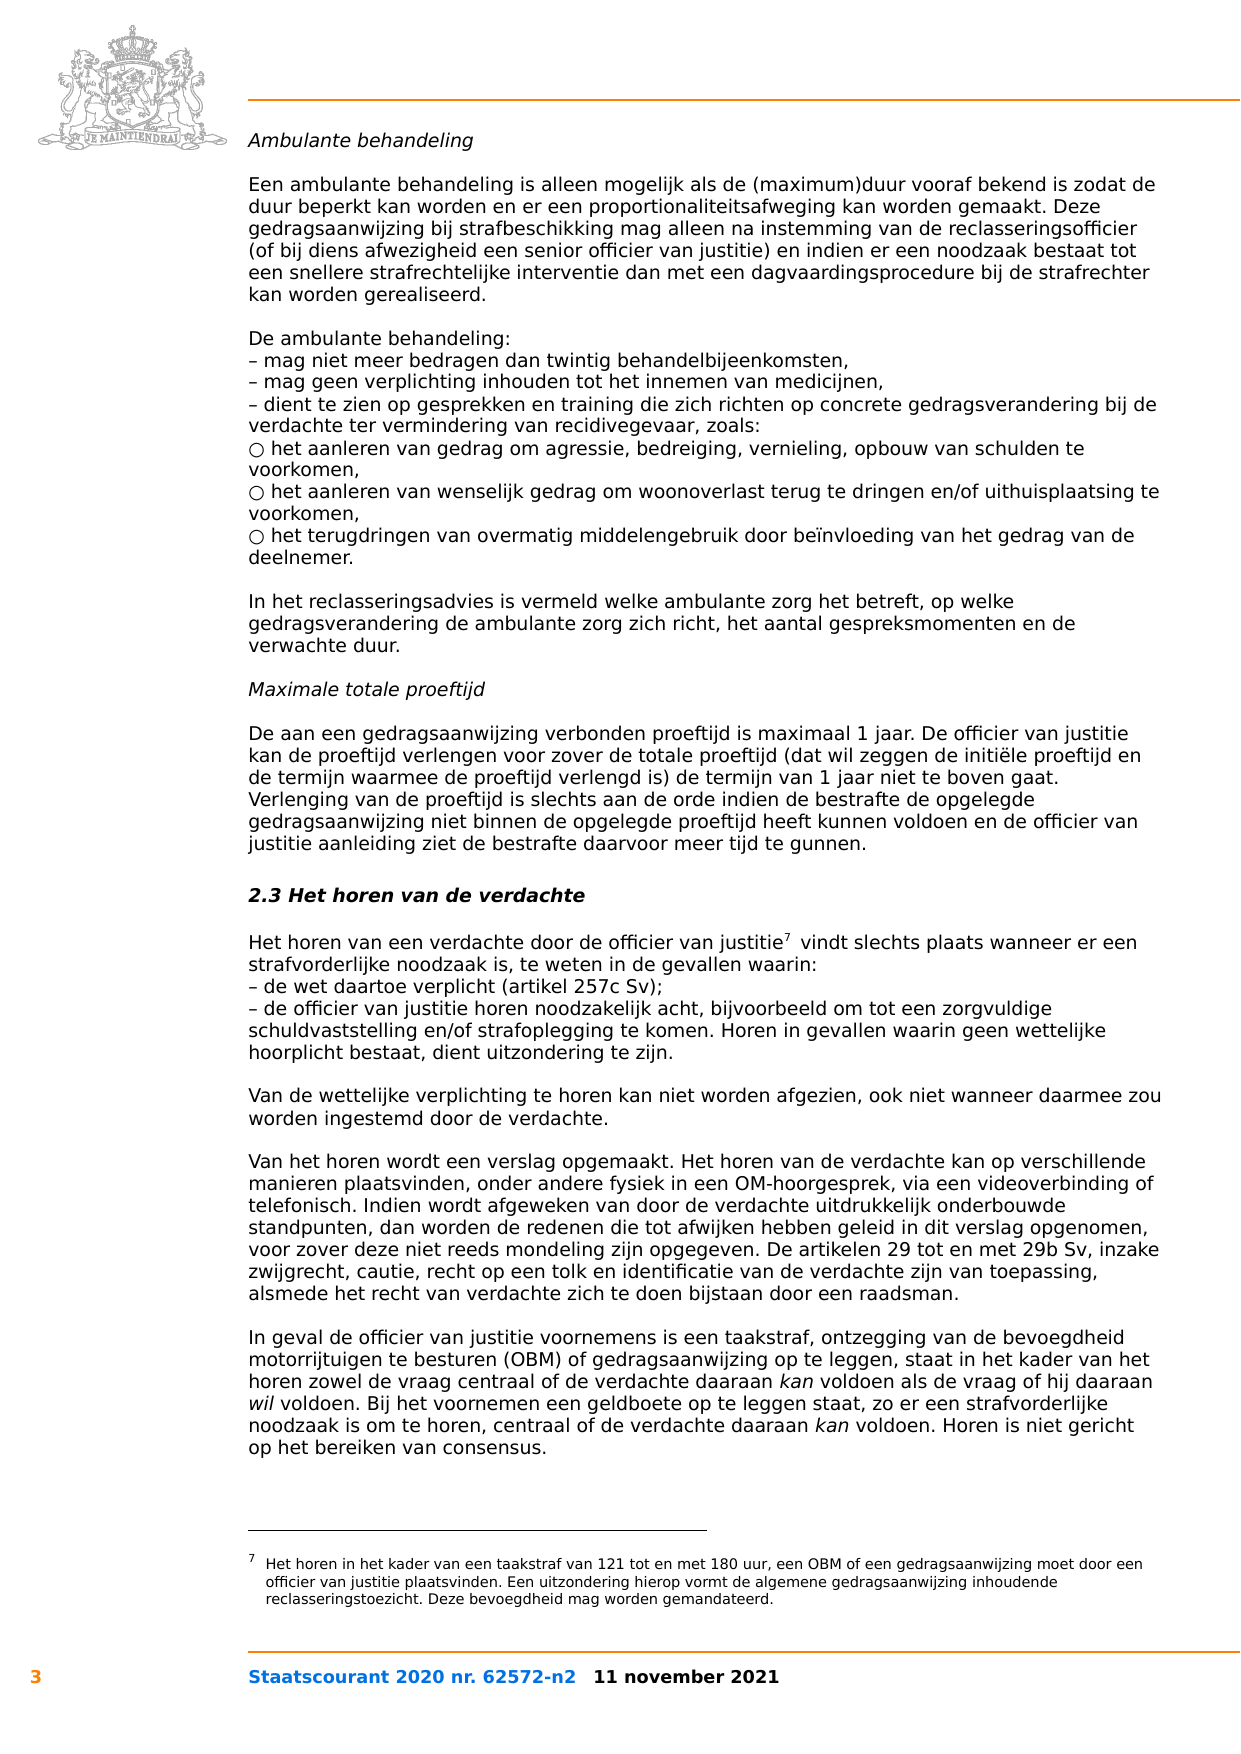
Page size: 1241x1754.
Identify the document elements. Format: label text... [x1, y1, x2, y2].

text – mag geen verplichting inhouden tot het innemen van medicijnen, [248, 371, 1163, 393]
text De ambulante behandeling: [248, 327, 1163, 349]
text De aan een gedragsaanwijzing verbonden proeftijd is maximaal 1 jaar. De officier van justitie kan de proeftijd verlengen voor zover de totale proeftijd (dat wil zeggen de initiële proeftijd en de termijn waarmee de proeftijd verlengd is) de termijn van 1 jaar niet te boven gaat. Verlenging van de proeftijd is slechts aan de orde indien de bestrafte de opgelegde gedragsaanwijzing niet binnen de opgelegde proeftijd heeft kunnen voldoen en de officier van justitie aanleiding ziet de bestrafte daarvoor meer tijd te gunnen. [248, 723, 1163, 855]
subtitle Maximale totale proeftijd [248, 679, 1163, 701]
text In het reclasseringsadvies is vermeld welke ambulante zorg het betreft, op welke gedragsverandering de ambulante zorg zich richt, het aantal gespreksmomenten en de verwachte duur. [248, 591, 1163, 657]
text Van het horen wordt een verslag opgemaakt. Het horen van de verdachte kan op verschillende manieren plaatsvinden, onder andere fysiek in een OM-hoorgesprek, via een videoverbinding of telefonisch. Indien wordt afgeweken van door de verdachte uitdrukkelijk onderbouwde standpunten, dan worden de redenen die tot afwijken hebben geleid in dit verslag opgenomen, voor zover deze niet reeds mondeling zijn opgegeven. De artikelen 29 tot en met 29b Sv, inzake zwijgrecht, cautie, recht op een tolk en identificatie van de verdachte zijn van toepassing, alsmede het recht van verdachte zich te doen bijstaan door een raadsman. [248, 1151, 1163, 1305]
picture [38, 25, 227, 150]
subtitle Ambulante behandeling [248, 130, 1163, 152]
text – de officier van justitie horen noodzakelijk acht, bijvoorbeeld om tot een zorgvuldige schuldvaststelling en/of strafoplegging te komen. Horen in gevallen waarin geen wettelijke hoorplicht bestaat, dient uitzondering te zijn. [248, 998, 1163, 1063]
text – mag niet meer bedragen dan twintig behandelbijeenkomsten, [248, 349, 1163, 371]
text Het horen in het kader van een taakstraf van 121 tot en met 180 uur, een OBM of een gedragsaanwijzing moet door een officier van justitie plaatsvinden. Een uitzondering hierop vormt de algemene gedragsaanwijzing inhoudende reclasseringstoezicht. Deze bevoegdheid mag worden gemandateerd. [248, 1552, 1163, 1608]
text ○ het aanleren van wenselijk gedrag om woonoverlast terug te dringen en/of uithuisplaatsing te voorkomen, [248, 481, 1163, 525]
text Het horen van een verdachte door de officier van justitie vindt slechts plaats wanneer er een strafvorderlijke noodzaak is, te weten in de gevallen waarin: [248, 932, 1163, 976]
subtitle 2.3 Het horen van de verdachte [248, 885, 1163, 907]
text Een ambulante behandeling is alleen mogelijk als de (maximum)duur vooraf bekend is zodat de duur beperkt kan worden en er een proportionaliteitsafweging kan worden gemaakt. Deze gedragsaanwijzing bij strafbeschikking mag alleen na instemming van de reclasseringsofficier (of bij diens afwezigheid een senior officier van justitie) en indien er een noodzaak bestaat tot een snellere strafrechtelijke interventie dan met een dagvaardingsprocedure bij de strafrechter kan worden gerealiseerd. [248, 174, 1163, 306]
text – de wet daartoe verplicht (artikel 257c Sv); [248, 976, 1163, 998]
text ○ het aanleren van gedrag om agressie, bedreiging, vernieling, opbouw van schulden te voorkomen, [248, 437, 1163, 481]
text Van de wettelijke verplichting te horen kan niet worden afgezien, ook niet wanneer daarmee zou worden ingestemd door de verdachte. [248, 1085, 1163, 1129]
text ○ het terugdringen van overmatig middelengebruik door beïnvloeding van het gedrag van de deelnemer. [248, 525, 1163, 569]
text – dient te zien op gesprekken en training die zich richten op concrete gedragsverandering bij de verdachte ter vermindering van recidivegevaar, zoals: [248, 393, 1163, 437]
text In geval de officier van justitie voornemens is een taakstraf, ontzegging van de bevoegdheid motorrijtuigen te besturen (OBM) of gedragsaanwijzing op te leggen, staat in het kader van het horen zowel de vraag centraal of de verdachte daaraan kan voldoen als de vraag of hij daaraan wil voldoen. Bij het voornemen een geldboete op te leggen staat, zo er een strafvorderlijke noodzaak is om te horen, centraal of de verdachte daaraan kan voldoen. Horen is niet gericht op het bereiken van consensus. [248, 1327, 1163, 1459]
